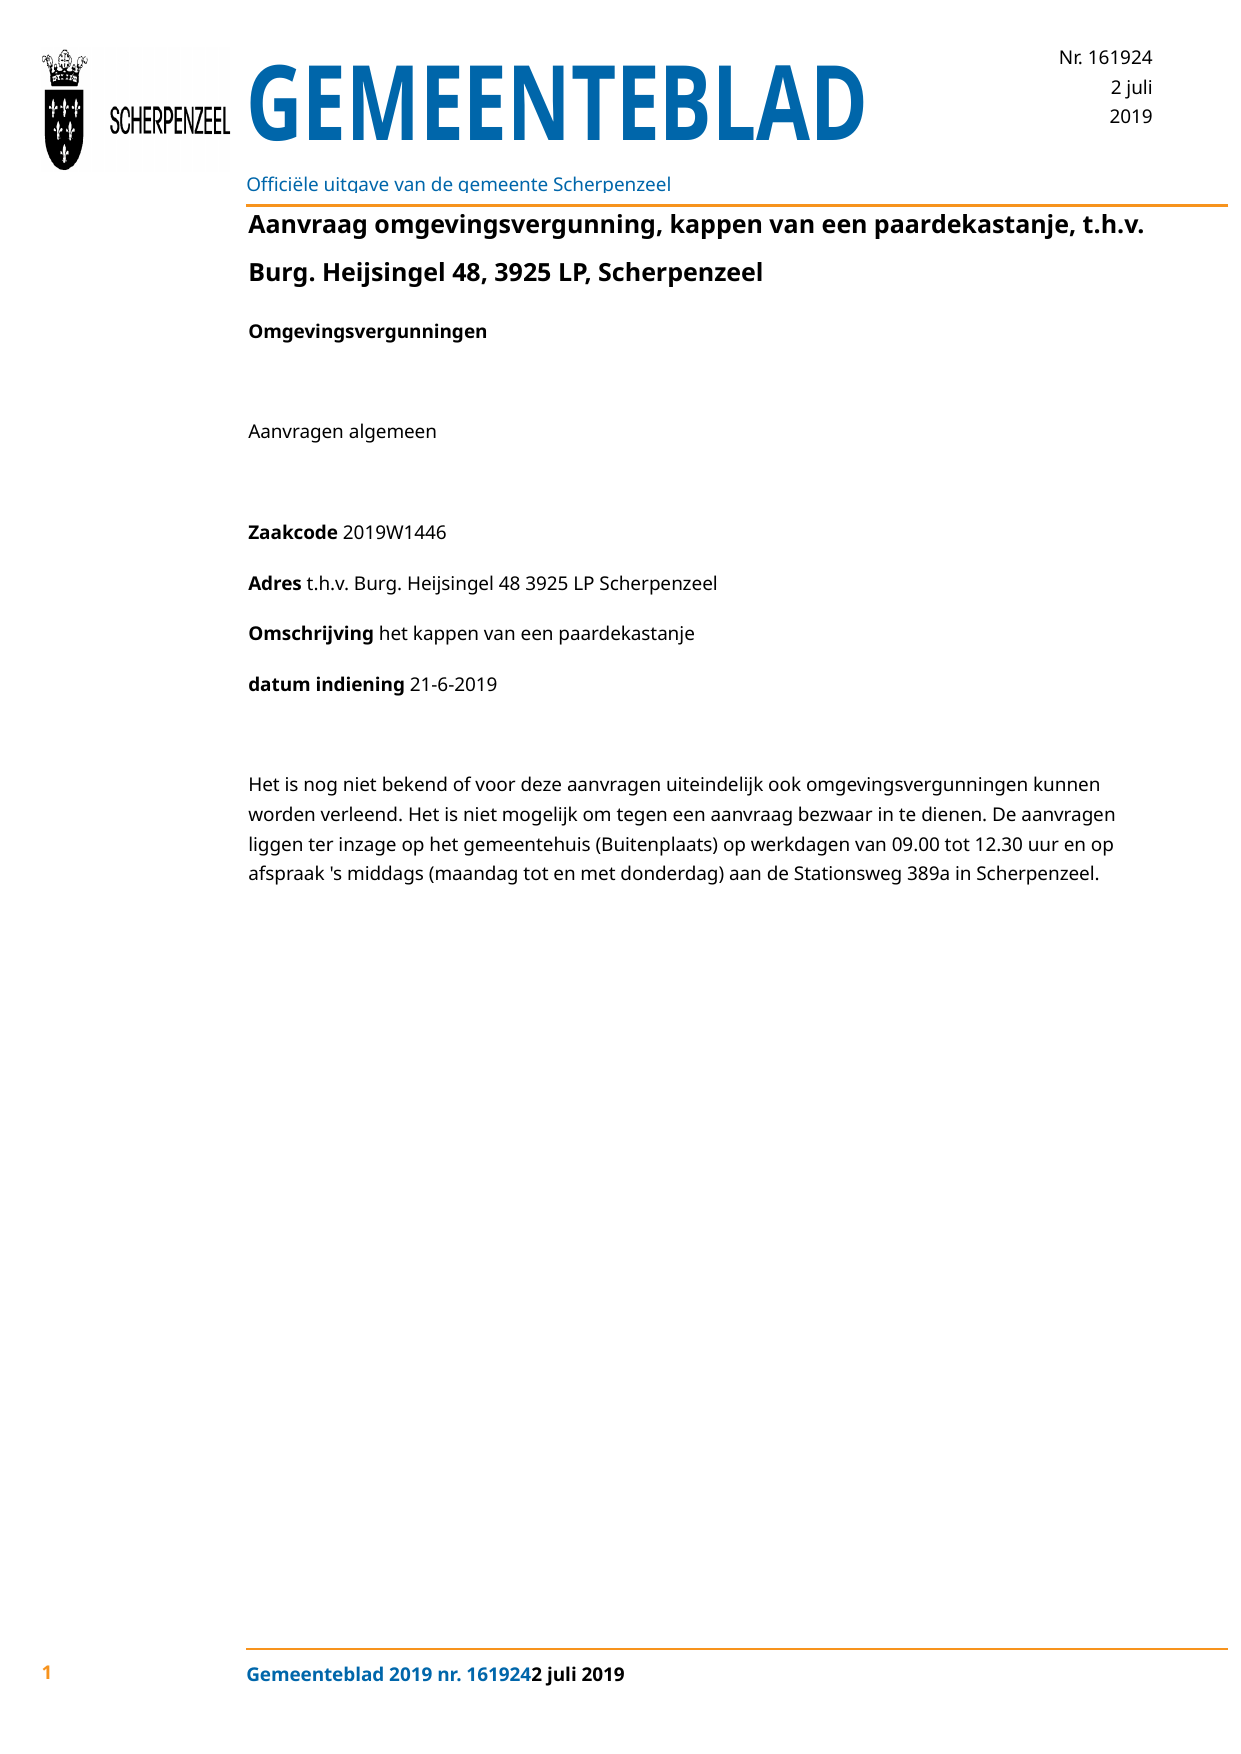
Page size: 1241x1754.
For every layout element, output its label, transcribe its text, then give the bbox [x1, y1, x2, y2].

text Het is nog niet bekend of voor deze aanvragen uiteindelijk ook omgevingsvergunningen kunnen worden verleend. Het is niet mogelijk om tegen een aanvraag bezwaar in te dienen. De aanvragen liggen ter inzage op het gemeentehuis (Buitenplaats) op werkdagen van 09.00 tot 12.30 uur en op afspraak 's middags (maandag tot en met donderdag) aan de Stationsweg 389a in Scherpenzeel. [248, 772, 1152, 886]
text Zaakcode 2019W1446 [248, 519, 1152, 545]
text Adres t.h.v. Burg. Heijsingel 48 3925 LP Scherpenzeel [248, 570, 1152, 596]
text Omgevingsvergunningen [248, 318, 1152, 344]
picture [41, 47, 231, 172]
text datum indiening 21-6-2019 [248, 671, 1152, 697]
text Aanvragen algemeen [248, 419, 1152, 444]
text Aanvraag omgevingsvergunning, kappen van een paardekastanje, t.h.v. Burg. Heijsingel 48, 3925 LP, Scherpenzeel [248, 207, 1152, 288]
text Omschrijving het kappen van een paardekastanje [248, 620, 1152, 646]
